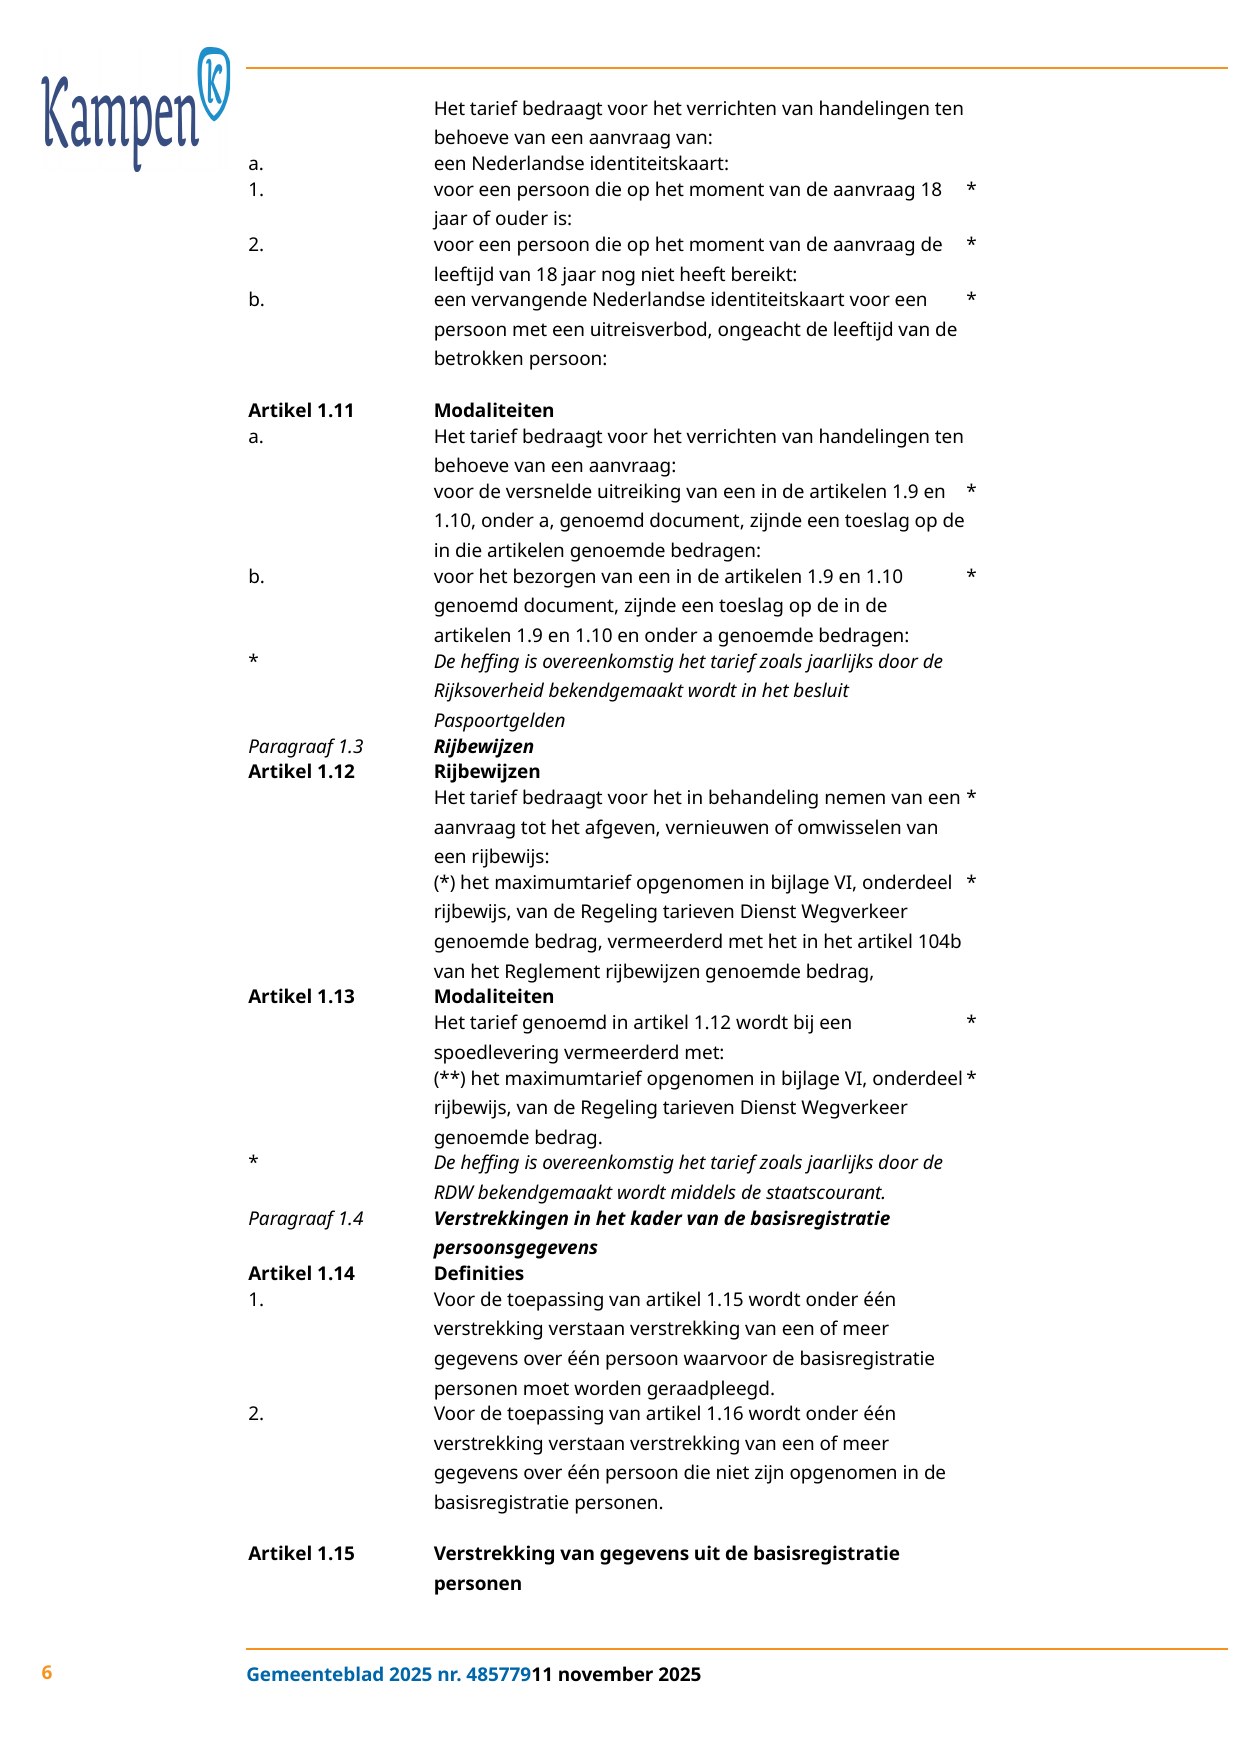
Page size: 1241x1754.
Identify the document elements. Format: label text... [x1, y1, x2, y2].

table_cell Paragraaf 1.4 [248, 1205, 433, 1260]
table_cell De heffing is overeenkomstig het tarief zoals jaarlijks door de RDW bekendgemaakt wordt middels de staatscourant. [434, 1150, 966, 1205]
table_cell 2. [248, 231, 433, 286]
table_cell Verstrekkingen in het kader van de basisregistratie persoonsgegevens [434, 1205, 966, 1260]
table_cell [966, 397, 1152, 423]
table_cell [966, 759, 1152, 784]
table_cell * [966, 478, 1152, 563]
table_cell * [966, 784, 1152, 869]
table_cell * [966, 286, 1152, 371]
table_cell [434, 371, 966, 397]
table_cell Artikel 1.11 [248, 397, 433, 423]
table_cell Artikel 1.13 [248, 984, 433, 1009]
table_cell Modaliteiten [434, 984, 966, 1009]
table_cell * [966, 1065, 1152, 1149]
table_cell [966, 95, 1152, 150]
table_cell Verstrekking van gegevens uit de basisregistratie personen [434, 1541, 966, 1596]
table_cell * [966, 176, 1152, 231]
table_cell [248, 95, 433, 150]
table_cell * [966, 231, 1152, 286]
table_cell [434, 1515, 966, 1541]
table_cell Modaliteiten [434, 397, 966, 423]
table_cell [248, 1065, 433, 1149]
table_cell Paragraaf 1.3 [248, 733, 433, 758]
table_cell [966, 733, 1152, 758]
table_cell Artikel 1.15 [248, 1541, 433, 1596]
table_cell voor een persoon die op het moment van de aanvraag 18 jaar of ouder is: [434, 176, 966, 231]
table_cell Artikel 1.14 [248, 1260, 433, 1286]
table_cell [248, 1009, 433, 1065]
table_cell 1. [248, 176, 433, 231]
table_cell 1. [248, 1286, 433, 1400]
table_cell [966, 648, 1152, 733]
table_cell Definities [434, 1260, 966, 1286]
table_cell Artikel 1.12 [248, 759, 433, 784]
table_cell Rijbewijzen [434, 759, 966, 784]
table_cell De heffing is overeenkomstig het tarief zoals jaarlijks door de Rijksoverheid bekendgemaakt wordt in het besluit Paspoortgelden [434, 648, 966, 733]
table_cell [966, 1286, 1152, 1400]
table_cell [966, 423, 1152, 478]
table_cell voor het bezorgen van een in de artikelen 1.9 en 1.10 genoemd document, zijnde een toeslag op de in de artikelen 1.9 en 1.10 en onder a genoemde bedragen: [434, 563, 966, 648]
table_cell een Nederlandse identiteitskaart: [434, 150, 966, 176]
picture [41, 47, 231, 172]
table_cell * [966, 869, 1152, 984]
table_cell [966, 1205, 1152, 1260]
table_cell 2. [248, 1400, 433, 1515]
table_cell [966, 1150, 1152, 1205]
table_cell Het tarief bedraagt voor het in behandeling nemen van een aanvraag tot het afgeven, vernieuwen of omwisselen van een rijbewijs: [434, 784, 966, 869]
table_cell [248, 371, 433, 397]
table_cell Het tarief genoemd in artikel 1.12 wordt bij een spoedlevering vermeerderd met: [434, 1009, 966, 1065]
table_cell [248, 478, 433, 563]
table_cell [966, 1541, 1152, 1596]
table_cell [966, 1515, 1152, 1541]
table_cell (*) het maximumtarief opgenomen in bijlage VI, onderdeel rijbewijs, van de Regeling tarieven Dienst Wegverkeer genoemde bedrag, vermeerderd met het in het artikel 104b van het Reglement rijbewijzen genoemde bedrag, [434, 869, 966, 984]
table_cell [966, 984, 1152, 1009]
table_cell voor een persoon die op het moment van de aanvraag de leeftijd van 18 jaar nog niet heeft bereikt: [434, 231, 966, 286]
table_cell a. [248, 150, 433, 176]
table_cell Het tarief bedraagt voor het verrichten van handelingen ten behoeve van een aanvraag van: [434, 95, 966, 150]
table_cell a. [248, 423, 433, 478]
table_cell Voor de toepassing van artikel 1.16 wordt onder één verstrekking verstaan verstrekking van een of meer gegevens over één persoon die niet zijn opgenomen in de basisregistratie personen. [434, 1400, 966, 1515]
table_cell [248, 784, 433, 869]
table_cell Het tarief bedraagt voor het verrichten van handelingen ten behoeve van een aanvraag: [434, 423, 966, 478]
table_cell [966, 371, 1152, 397]
table_cell [966, 1400, 1152, 1515]
table_cell [248, 869, 433, 984]
table_cell * [248, 648, 433, 733]
table_cell * [248, 1150, 433, 1205]
table_cell [966, 1260, 1152, 1286]
table_cell b. [248, 563, 433, 648]
table_cell [966, 150, 1152, 176]
table_cell * [966, 1009, 1152, 1065]
table_cell Voor de toepassing van artikel 1.15 wordt onder één verstrekking verstaan verstrekking van een of meer gegevens over één persoon waarvoor de basisregistratie personen moet worden geraadpleegd. [434, 1286, 966, 1400]
table_cell [248, 1515, 433, 1541]
table_cell Rijbewijzen [434, 733, 966, 758]
table_cell voor de versnelde uitreiking van een in de artikelen 1.9 en 1.10, onder a, genoemd document, zijnde een toeslag op de in die artikelen genoemde bedragen: [434, 478, 966, 563]
table_cell (**) het maximumtarief opgenomen in bijlage VI, onderdeel rijbewijs, van de Regeling tarieven Dienst Wegverkeer genoemde bedrag. [434, 1065, 966, 1149]
table_cell * [966, 563, 1152, 648]
table_cell b. [248, 286, 433, 371]
table_cell een vervangende Nederlandse identiteitskaart voor een persoon met een uitreisverbod, ongeacht de leeftijd van de betrokken persoon: [434, 286, 966, 371]
